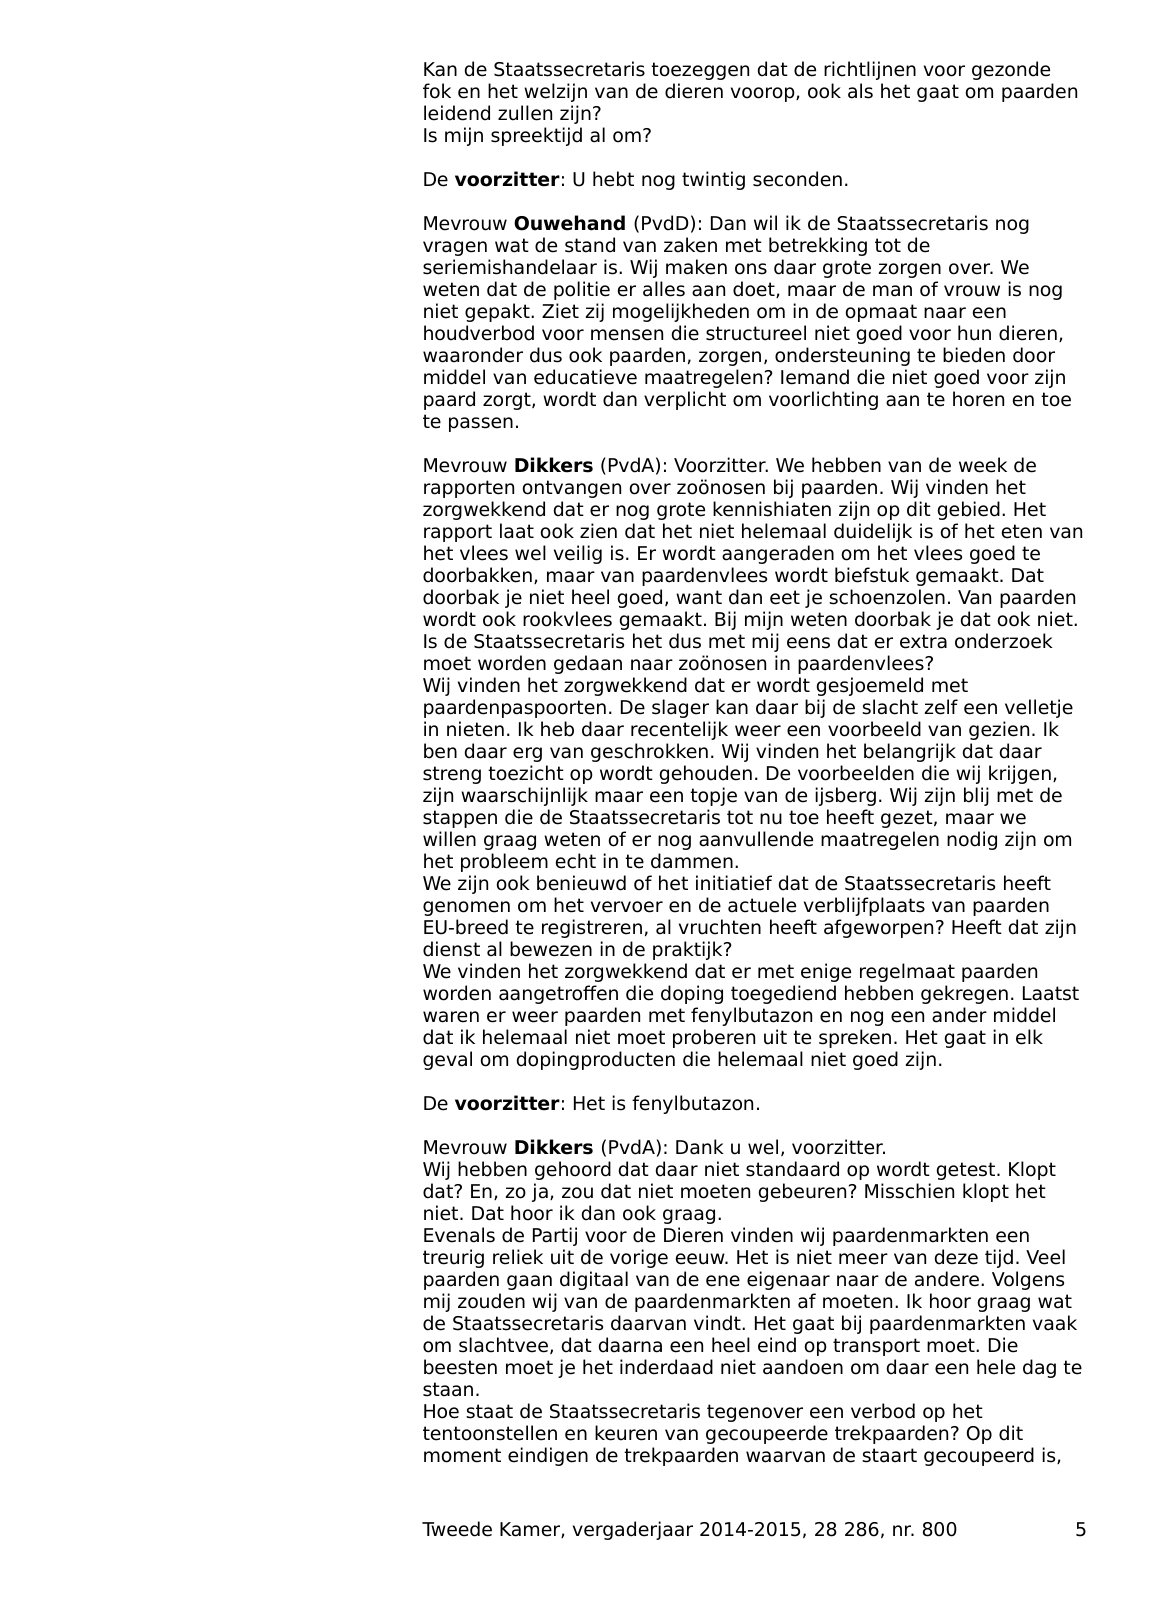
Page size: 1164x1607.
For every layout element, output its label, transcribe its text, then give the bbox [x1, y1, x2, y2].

text Mevrouw Dikkers (PvdA): Dank u wel, voorzitter. [422, 1137, 1087, 1159]
text Wij hebben gehoord dat daar niet standaard op wordt getest. Klopt dat? En, zo ja, zou dat niet moeten gebeuren? Misschien klopt het niet. Dat hoor ik dan ook graag. [422, 1159, 1087, 1225]
text We zijn ook benieuwd of het initiatief dat de Staatssecretaris heeft genomen om het vervoer en de actuele verblijfplaats van paarden EU-breed te registreren, al vruchten heeft afgeworpen? Heeft dat zijn dienst al bewezen in de praktijk? [422, 873, 1087, 961]
text Kan de Staatssecretaris toezeggen dat de richtlijnen voor gezonde fok en het welzijn van de dieren voorop, ook als het gaat om paarden leidend zullen zijn? [422, 59, 1087, 125]
text Hoe staat de Staatssecretaris tegenover een verbod op het tentoonstellen en keuren van gecoupeerde trekpaarden? Op dit moment eindigen de trekpaarden waarvan de staart gecoupeerd is, [422, 1401, 1087, 1467]
text De voorzitter: U hebt nog twintig seconden. [422, 169, 1087, 191]
text We vinden het zorgwekkend dat er met enige regelmaat paarden worden aangetroffen die doping toegediend hebben gekregen. Laatst waren er weer paarden met fenylbutazon en nog een ander middel dat ik helemaal niet moet proberen uit te spreken. Het gaat in elk geval om dopingproducten die helemaal niet goed zijn. [422, 961, 1087, 1071]
text De voorzitter: Het is fenylbutazon. [422, 1093, 1087, 1115]
text Is mijn spreektijd al om? [422, 125, 1087, 147]
text Mevrouw Dikkers (PvdA): Voorzitter. We hebben van de week de rapporten ontvangen over zoönosen bij paarden. Wij vinden het zorgwekkend dat er nog grote kennishiaten zijn op dit gebied. Het rapport laat ook zien dat het niet helemaal duidelijk is of het eten van het vlees wel veilig is. Er wordt aangeraden om het vlees goed te doorbakken, maar van paardenvlees wordt biefstuk gemaakt. Dat doorbak je niet heel goed, want dan eet je schoenzolen. Van paarden wordt ook rookvlees gemaakt. Bij mijn weten doorbak je dat ook niet. Is de Staatssecretaris het dus met mij eens dat er extra onderzoek moet worden gedaan naar zoönosen in paardenvlees? [422, 455, 1087, 675]
text Mevrouw Ouwehand (PvdD): Dan wil ik de Staatssecretaris nog vragen wat de stand van zaken met betrekking tot de seriemishandelaar is. Wij maken ons daar grote zorgen over. We weten dat de politie er alles aan doet, maar de man of vrouw is nog niet gepakt. Ziet zij mogelijkheden om in de opmaat naar een houdverbod voor mensen die structureel niet goed voor hun dieren, waaronder dus ook paarden, zorgen, ondersteuning te bieden door middel van educatieve maatregelen? Iemand die niet goed voor zijn paard zorgt, wordt dan verplicht om voorlichting aan te horen en toe te passen. [422, 213, 1087, 433]
text Evenals de Partij voor de Dieren vinden wij paardenmarkten een treurig reliek uit de vorige eeuw. Het is niet meer van deze tijd. Veel paarden gaan digitaal van de ene eigenaar naar de andere. Volgens mij zouden wij van de paardenmarkten af moeten. Ik hoor graag wat de Staatssecretaris daarvan vindt. Het gaat bij paardenmarkten vaak om slachtvee, dat daarna een heel eind op transport moet. Die beesten moet je het inderdaad niet aandoen om daar een hele dag te staan. [422, 1225, 1087, 1401]
text Wij vinden het zorgwekkend dat er wordt gesjoemeld met paardenpaspoorten. De slager kan daar bij de slacht zelf een velletje in nieten. Ik heb daar recentelijk weer een voorbeeld van gezien. Ik ben daar erg van geschrokken. Wij vinden het belangrijk dat daar streng toezicht op wordt gehouden. De voorbeelden die wij krijgen, zijn waarschijnlijk maar een topje van de ijsberg. Wij zijn blij met de stappen die de Staatssecretaris tot nu toe heeft gezet, maar we willen graag weten of er nog aanvullende maatregelen nodig zijn om het probleem echt in te dammen. [422, 675, 1087, 873]
